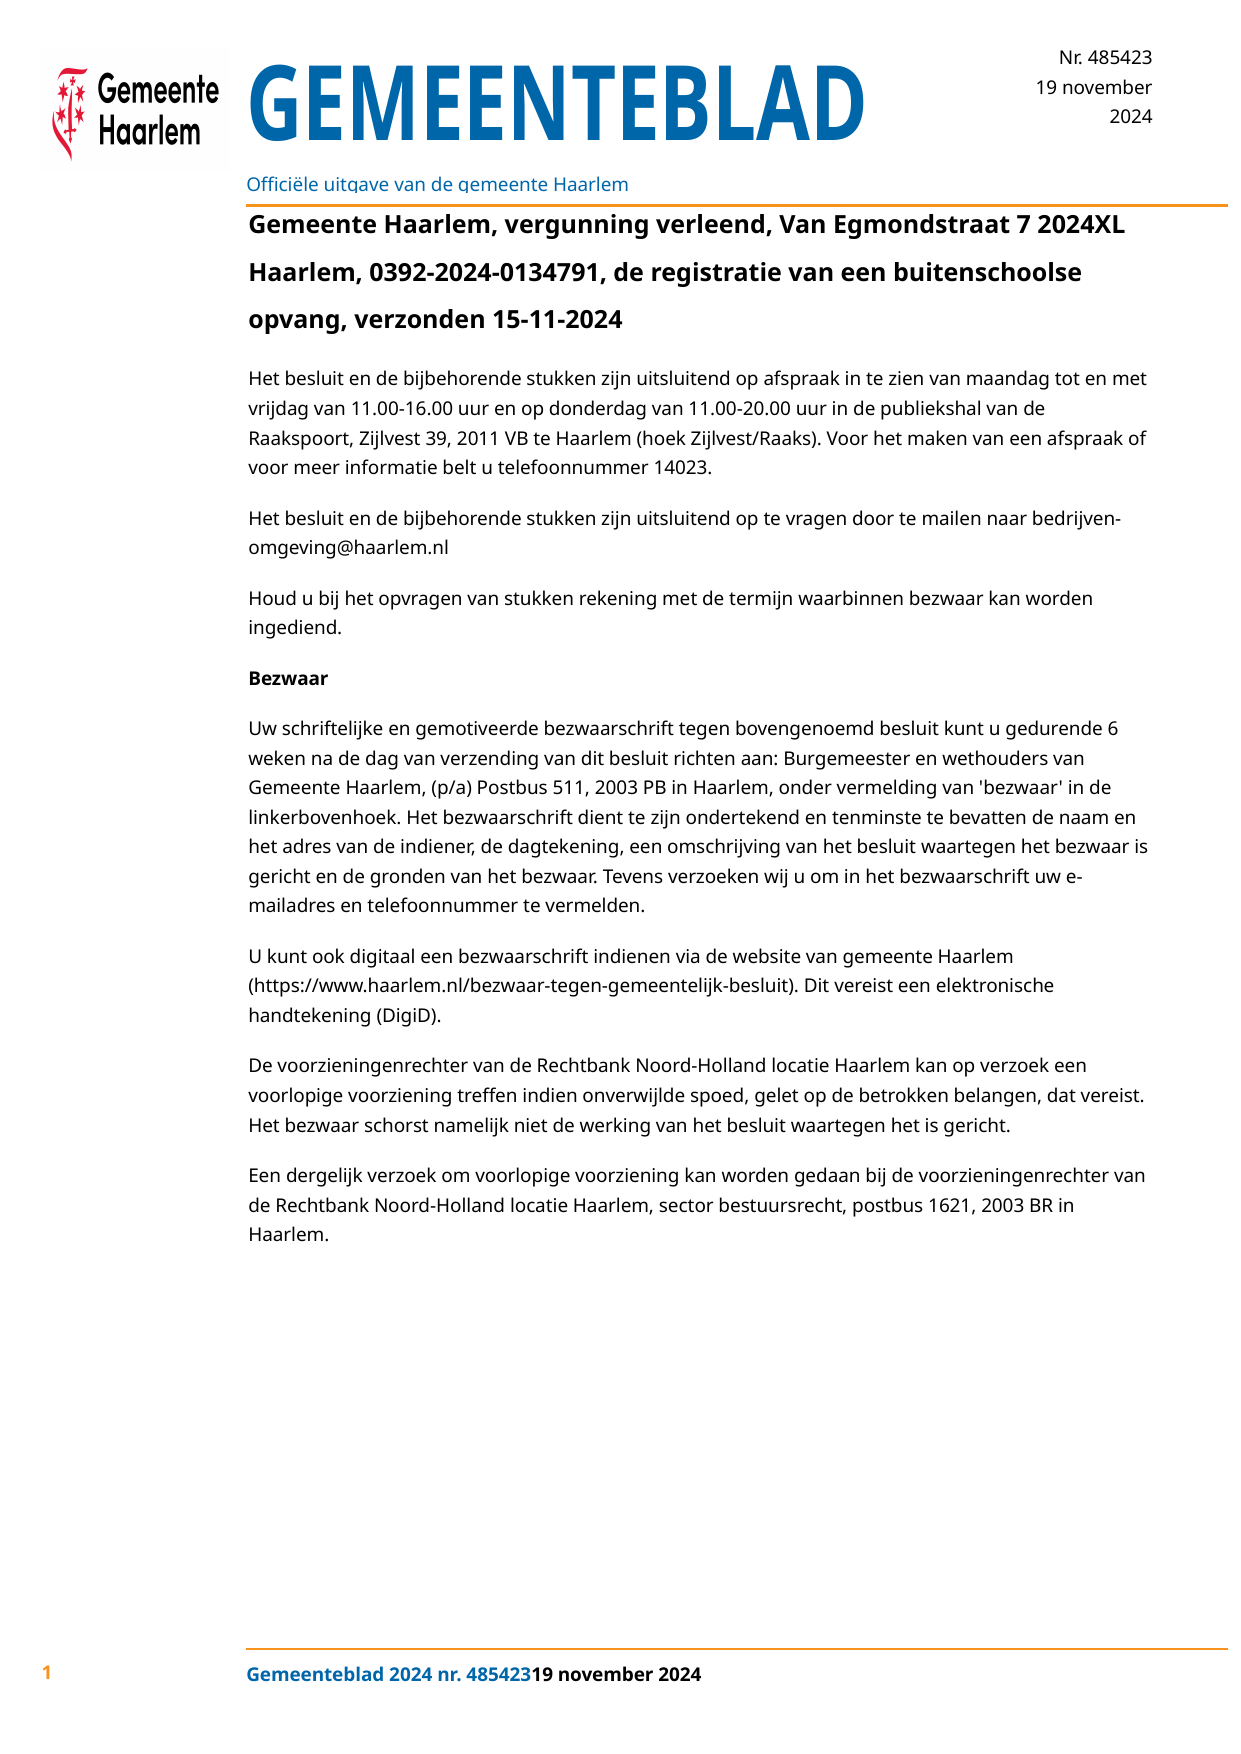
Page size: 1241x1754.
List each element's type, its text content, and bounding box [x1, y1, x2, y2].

text Uw schriftelijke en gemotiveerde bezwaarschrift tegen bovengenoemd besluit kunt u gedurende 6 weken na de dag van verzending van dit besluit richten aan: Burgemeester en wethouders van Gemeente Haarlem, (p/a) Postbus 511, 2003 PB in Haarlem, onder vermelding van 'bezwaar' in de linkerbovenhoek. Het bezwaarschrift dient te zijn ondertekend en tenminste te bevatten de naam en het adres van de indiener, de dagtekening, een omschrijving van het besluit waartegen het bezwaar is gericht en de gronden van het bezwaar. Tevens verzoeken wij u om in het bezwaarschrift uw e-mailadres en telefoonnummer te vermelden. [248, 715, 1152, 918]
picture [41, 47, 231, 172]
text Een dergelijk verzoek om voorlopige voorziening kan worden gedaan bij de voorzieningenrechter van de Rechtbank Noord-Holland locatie Haarlem, sector bestuursrecht, postbus 1621, 2003 BR in Haarlem. [248, 1162, 1152, 1247]
text Het besluit en de bijbehorende stukken zijn uitsluitend op afspraak in te zien van maandag tot en met vrijdag van 11.00-16.00 uur en op donderdag van 11.00-20.00 uur in de publiekshal van de Raakspoort, Zijlvest 39, 2011 VB te Haarlem (hoek Zijlvest/Raaks). Voor het maken van een afspraak of voor meer informatie belt u telefoonnummer 14023. [248, 366, 1152, 480]
text Gemeente Haarlem, vergunning verleend, Van Egmondstraat 7 2024XL Haarlem, 0392-2024-0134791, de registratie van een buitenschoolse opvang, verzonden 15-11-2024 [248, 207, 1152, 336]
text Bezwaar [248, 665, 1152, 690]
text U kunt ook digitaal een bezwaarschrift indienen via de website van gemeente Haarlem (https://www.haarlem.nl/bezwaar-tegen-gemeentelijk-besluit). Dit vereist een elektronische handtekening (DigiD). [248, 943, 1152, 1028]
text Houd u bij het opvragen van stukken rekening met de termijn waarbinnen bezwaar kan worden ingediend. [248, 585, 1152, 640]
text De voorzieningenrechter van de Rechtbank Noord-Holland locatie Haarlem kan op verzoek een voorlopige voorziening treffen indien onverwijlde spoed, gelet op de betrokken belangen, dat vereist. Het bezwaar schorst namelijk niet de werking van het besluit waartegen het is gericht. [248, 1053, 1152, 1137]
text Het besluit en de bijbehorende stukken zijn uitsluitend op te vragen door te mailen naar bedrijven-omgeving@haarlem.nl [248, 505, 1152, 560]
